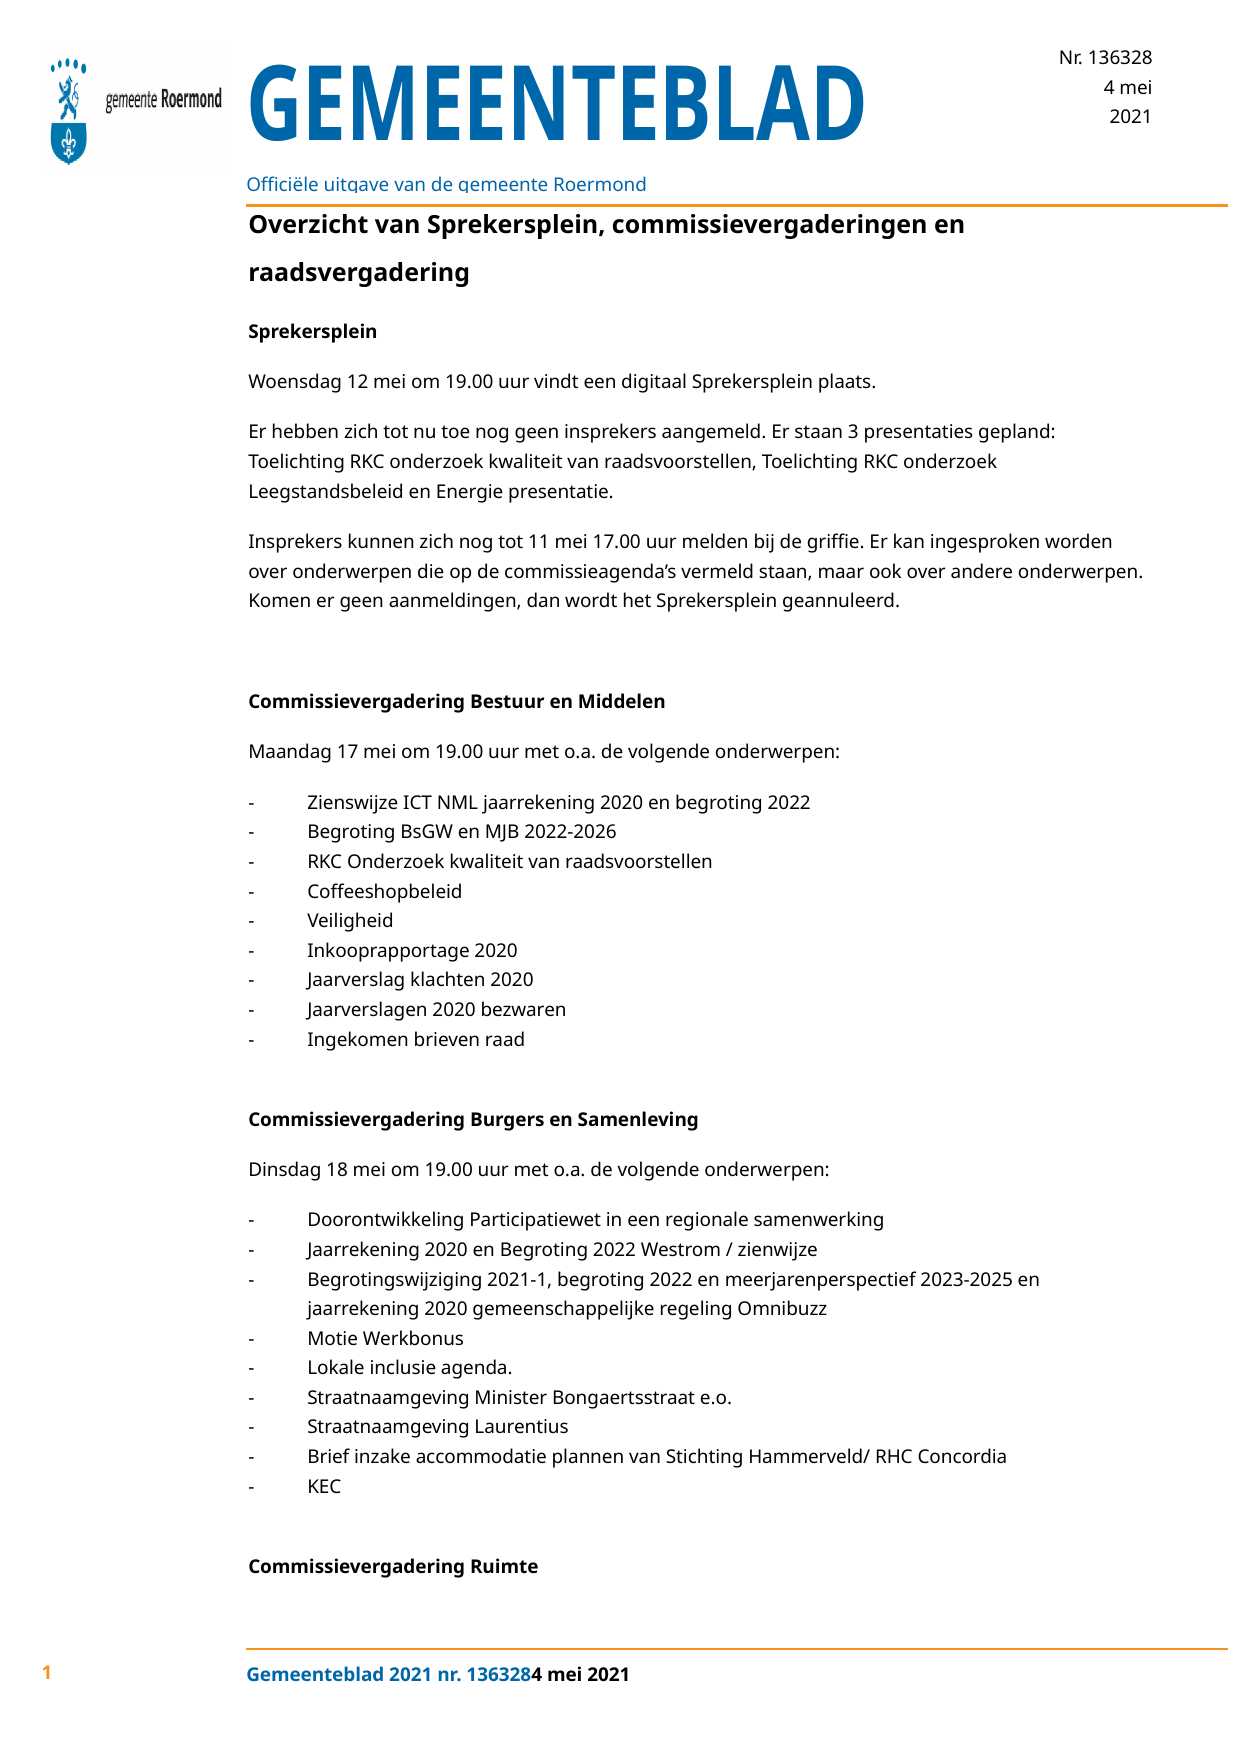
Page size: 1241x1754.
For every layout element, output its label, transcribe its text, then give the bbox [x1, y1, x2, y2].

list Straatnaamgeving Minister Bongaertsstraat e.o. [248, 1384, 1152, 1410]
list KEC [248, 1473, 1152, 1499]
list Coffeeshopbeleid [248, 878, 1152, 904]
picture [41, 47, 231, 172]
list Veiligheid [248, 907, 1152, 933]
list Doorontwikkeling Participatiewet in een regionale samenwerking [248, 1207, 1152, 1232]
list Jaarrekening 2020 en Begroting 2022 Westrom / zienwijze [248, 1236, 1152, 1262]
list Begroting BsGW en MJB 2022-2026 [248, 819, 1152, 844]
list Brief inzake accommodatie plannen van Stichting Hammerveld/ RHC Concordia [248, 1443, 1152, 1469]
text Woensdag 12 mei om 19.00 uur vindt een digitaal Sprekersplein plaats. [248, 368, 1152, 394]
text Maandag 17 mei om 19.00 uur met o.a. de volgende onderwerpen: [248, 739, 1152, 764]
list RKC Onderzoek kwaliteit van raadsvoorstellen [248, 848, 1152, 874]
text Commissievergadering Burgers en Samenleving [248, 1106, 1152, 1132]
list Inkooprapportage 2020 [248, 937, 1152, 963]
text Dinsdag 18 mei om 19.00 uur met o.a. de volgende onderwerpen: [248, 1156, 1152, 1182]
list Ingekomen brieven raad [248, 1026, 1152, 1052]
list Jaarverslag klachten 2020 [248, 967, 1152, 992]
list Zienswijze ICT NML jaarrekening 2020 en begroting 2022 [248, 789, 1152, 815]
text Sprekersplein [248, 318, 1152, 344]
text Er hebben zich tot nu toe nog geen insprekers aangemeld. Er staan 3 presentaties gepland: Toelichting RKC onderzoek kwaliteit van raadsvoorstellen, Toelichting RKC onderzoek Leegstandsbeleid en Energie presentatie. [248, 419, 1152, 504]
text Overzicht van Sprekersplein, commissievergaderingen en raadsvergadering [248, 207, 1152, 288]
list Begrotingswijziging 2021-1, begroting 2022 en meerjarenperspectief 2023-2025 en jaarrekening 2020 gemeenschappelijke regeling Omnibuzz [248, 1266, 1152, 1321]
text Commissievergadering Ruimte [248, 1553, 1152, 1579]
list Lokale inclusie agenda. [248, 1354, 1152, 1380]
text Commissievergadering Bestuur en Middelen [248, 688, 1152, 714]
list Straatnaamgeving Laurentius [248, 1414, 1152, 1439]
list Motie Werkbonus [248, 1325, 1152, 1351]
list Jaarverslagen 2020 bezwaren [248, 996, 1152, 1022]
text Insprekers kunnen zich nog tot 11 mei 17.00 uur melden bij de griffie. Er kan ingesproken worden over onderwerpen die op de commissieagenda’s vermeld staan, maar ook over andere onderwerpen. Komen er geen aanmeldingen, dan wordt het Sprekersplein geannuleerd. [248, 528, 1152, 613]
